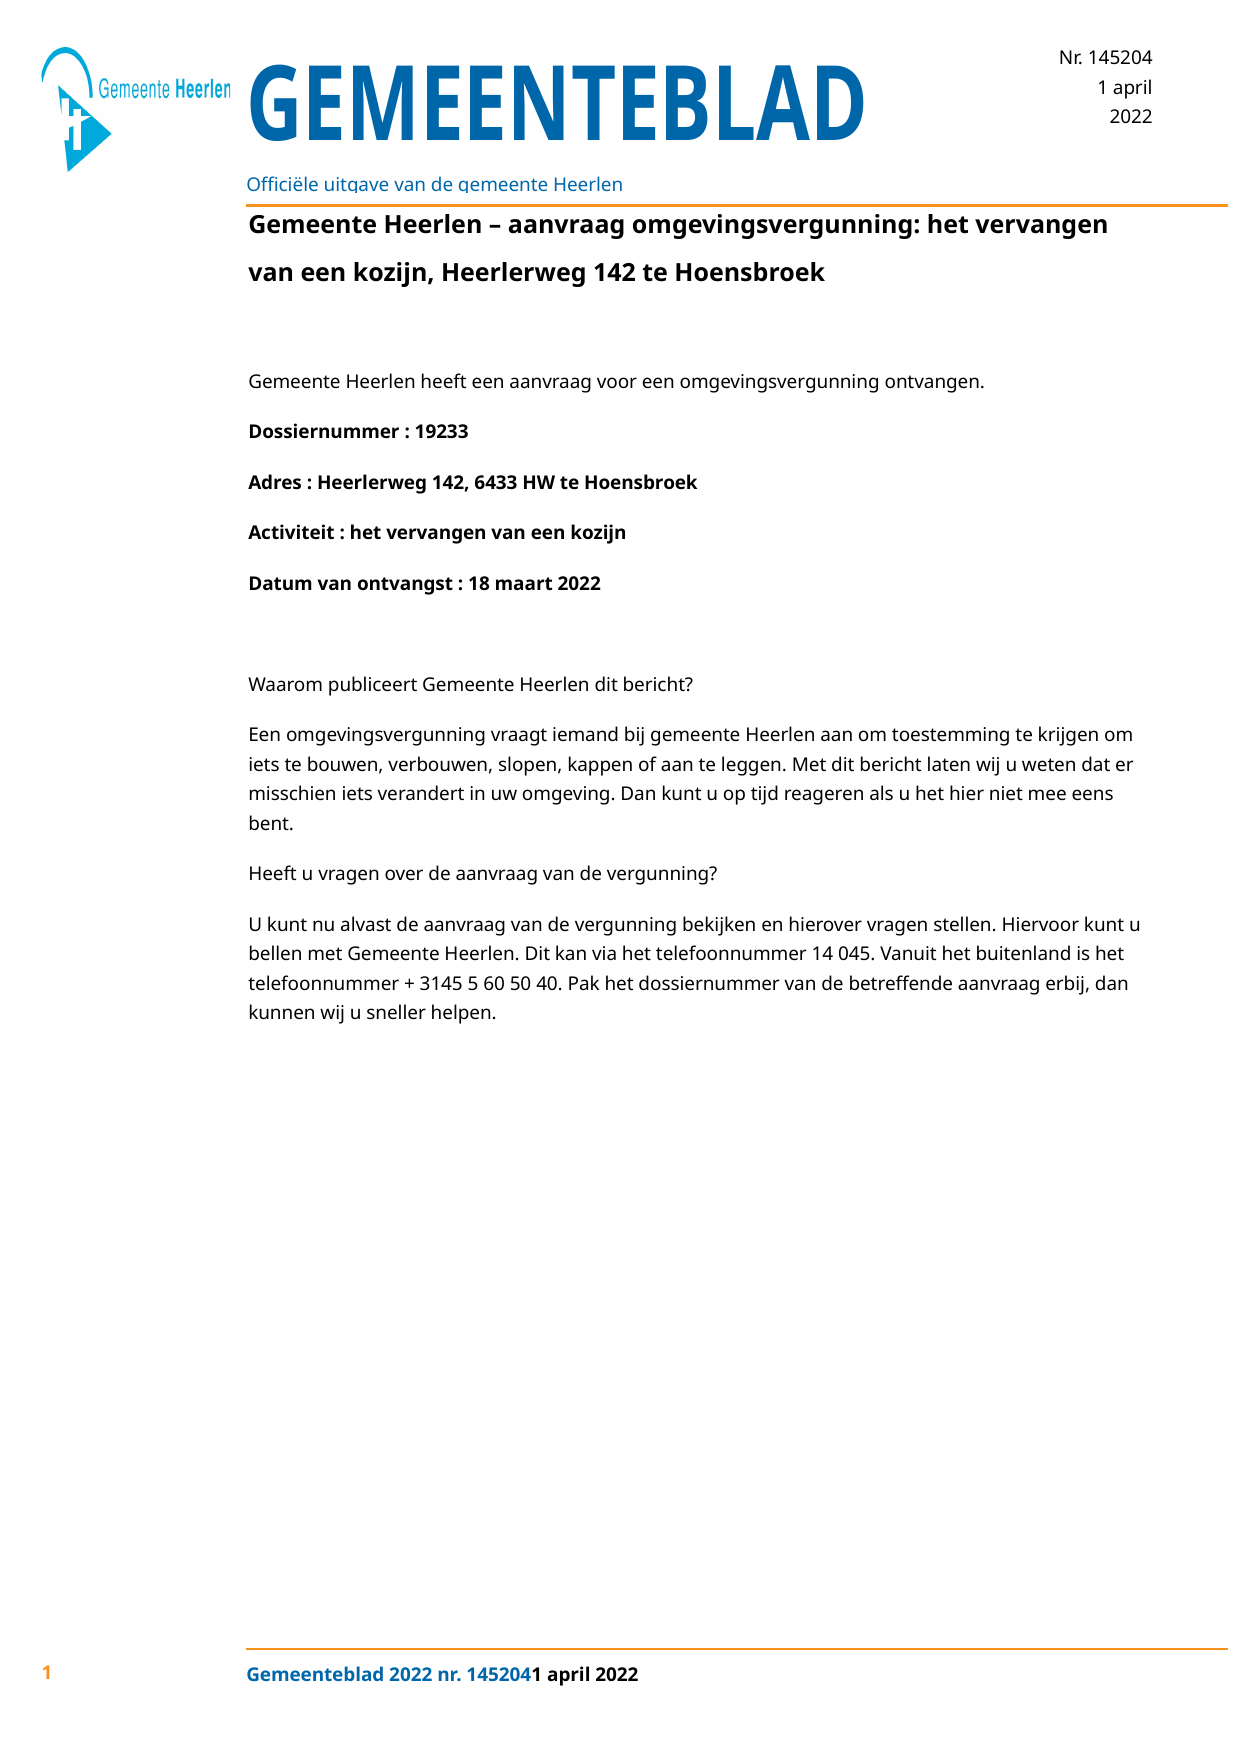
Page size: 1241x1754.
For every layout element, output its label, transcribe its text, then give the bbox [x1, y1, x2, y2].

text Heeft u vragen over de aanvraag van de vergunning? [248, 860, 1152, 886]
text U kunt nu alvast de aanvraag van de vergunning bekijken en hierover vragen stellen. Hiervoor kunt u bellen met Gemeente Heerlen. Dit kan via het telefoonnummer 14 045. Vanuit het buitenland is het telefoonnummer + 3145 5 60 50 40. Pak het dossiernummer van de betreffende aanvraag erbij, dan kunnen wij u sneller helpen. [248, 911, 1152, 1025]
text Gemeente Heerlen heeft een aanvraag voor een omgevingsvergunning ontvangen. [248, 368, 1152, 394]
text Adres : Heerlerweg 142, 6433 HW te Hoensbroek [248, 469, 1152, 495]
text Waarom publiceert Gemeente Heerlen dit bericht? [248, 671, 1152, 697]
text Gemeente Heerlen – aanvraag omgevingsvergunning: het vervangen van een kozijn, Heerlerweg 142 te Hoensbroek [248, 207, 1152, 288]
picture [41, 47, 231, 172]
text Een omgevingsvergunning vraagt iemand bij gemeente Heerlen aan om toestemming te krijgen om iets te bouwen, verbouwen, slopen, kappen of aan te leggen. Met dit bericht laten wij u weten dat er misschien iets verandert in uw omgeving. Dan kunt u op tijd reageren als u het hier niet mee eens bent. [248, 721, 1152, 836]
picture [41, 47, 59, 70]
text Activiteit : het vervangen van een kozijn [248, 519, 1152, 545]
text Datum van ontvangst : 18 maart 2022 [248, 570, 1152, 596]
text Dossiernummer : 19233 [248, 419, 1152, 444]
